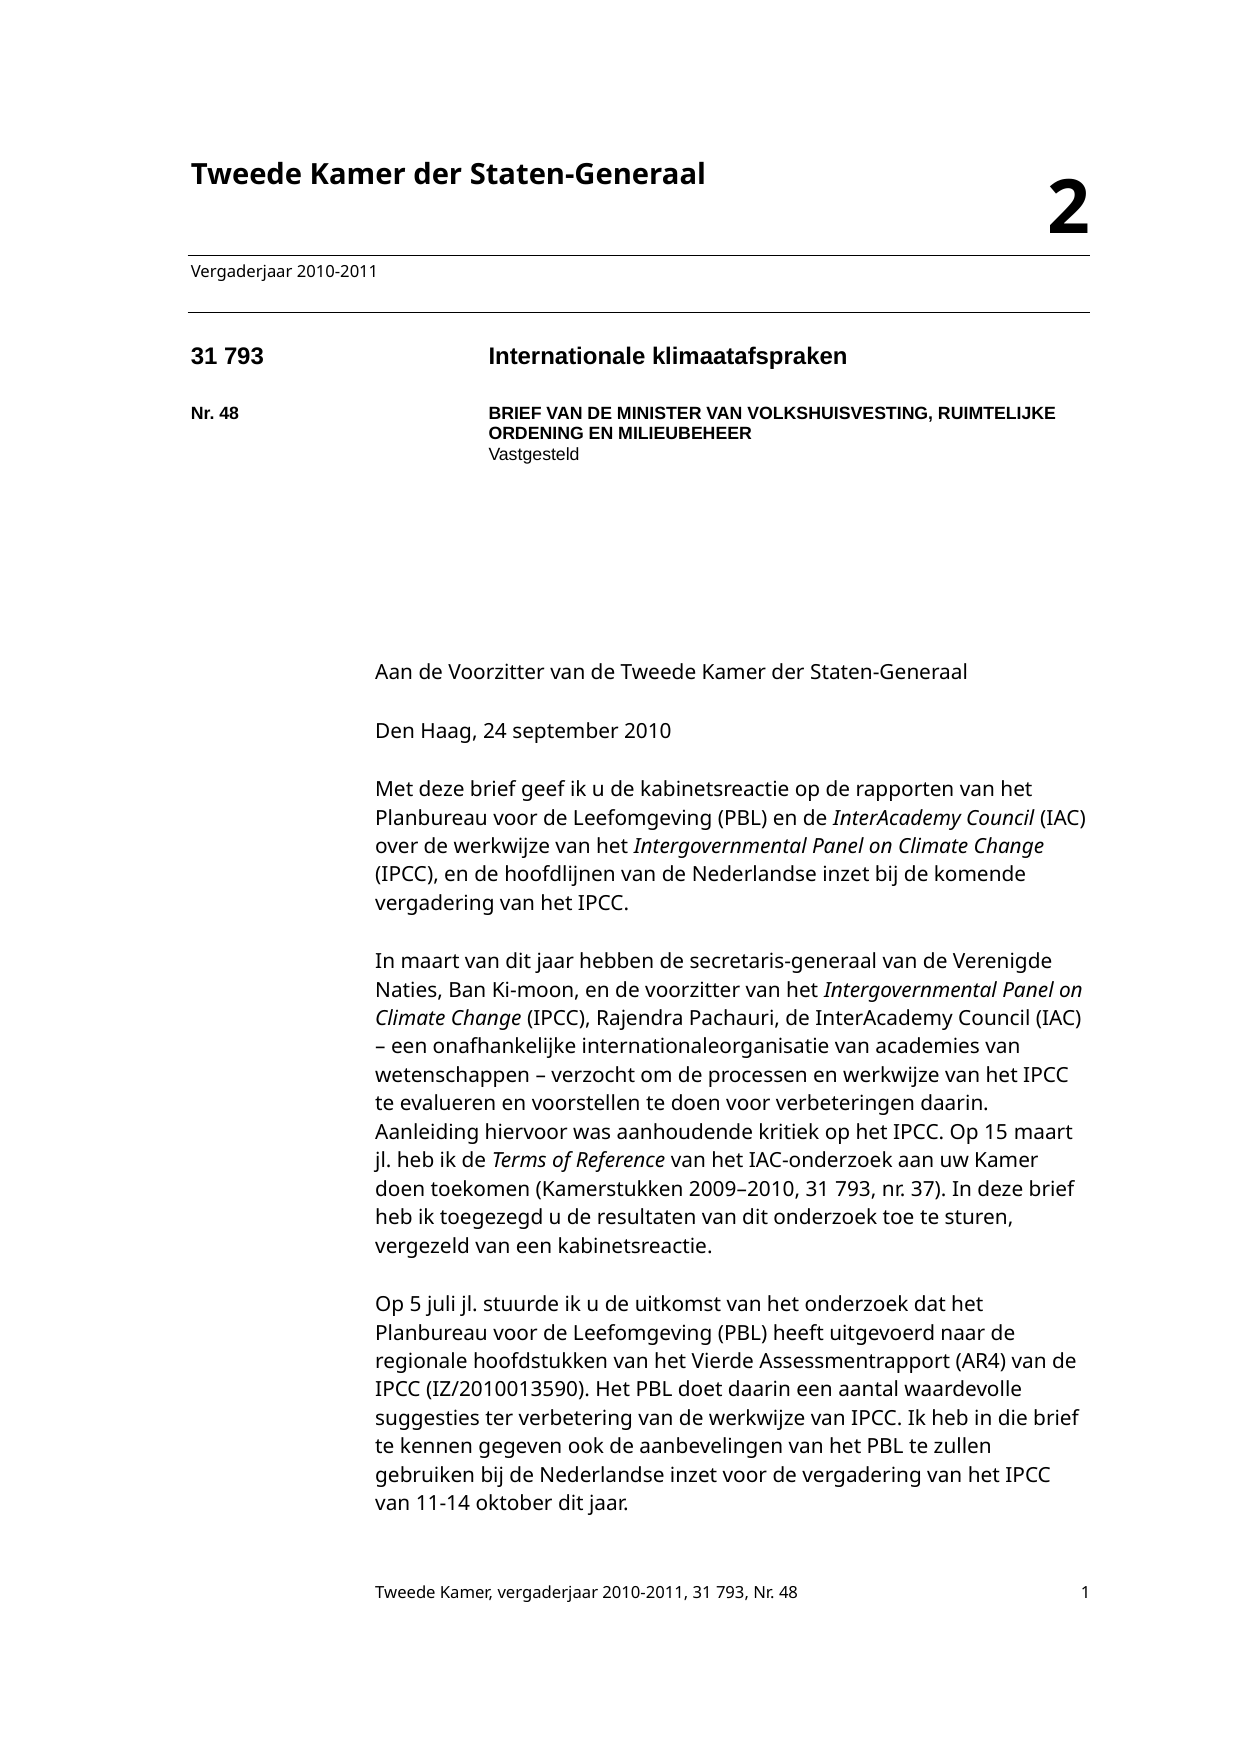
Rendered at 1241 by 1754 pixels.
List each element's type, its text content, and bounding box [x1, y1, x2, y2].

table_cell Nr. 48 [188, 399, 485, 539]
table_cell [485, 256, 1090, 312]
table_cell 31 793 [188, 339, 485, 399]
table_cell Internationale klimaatafspraken [485, 339, 1090, 399]
table_cell [188, 313, 485, 339]
table_cell [485, 313, 1090, 339]
text Met deze brief geef ik u de kabinetsreactie op de rapporten van het Planbureau voor de Leefomgeving (PBL) en de InterAcademy Council (IAC) over de werkwijze van het Intergovernmental Panel on Climate Change (IPCC), en de hoofdlijnen van de Nederlandse inzet bij de komende vergadering van het IPCC. [375, 774, 1090, 916]
table_header 2 [910, 150, 1090, 255]
table_cell BRIEF VAN DE MINISTER VAN VOLKSHUISVESTING, RUIMTELIJKE ORDENING EN MILIEUBEHEER Vastgesteld [485, 399, 1090, 539]
text In maart van dit jaar hebben de secretaris-generaal van de Verenigde Naties, Ban Ki-moon, en de voorzitter van het Intergovernmental Panel on Climate Change (IPCC), Rajendra Pachauri, de InterAcademy Council (IAC) – een onafhankelijke internationaleorganisatie van academies van wetenschappen – verzocht om de processen en werkwijze van het IPCC te evalueren en voorstellen te doen voor verbeteringen daarin. Aanleiding hiervoor was aanhoudende kritiek op het IPCC. Op 15 maart jl. heb ik de Terms of Reference van het IAC-onderzoek aan uw Kamer doen toekomen (Kamerstukken 2009–2010, 31 793, nr. 37). In deze brief heb ik toegezegd u de resultaten van dit onderzoek toe te sturen, vergezeld van een kabinetsreactie. [375, 946, 1090, 1259]
text Den Haag, 24 september 2010 [375, 716, 1090, 744]
table_header Tweede Kamer der Staten-Generaal [188, 150, 909, 255]
text Op 5 juli jl. stuurde ik u de uitkomst van het onderzoek dat het Planbureau voor de Leefomgeving (PBL) heeft uitgevoerd naar de regionale hoofdstukken van het Vierde Assessmentrapport (AR4) van de IPCC (IZ/2010013590). Het PBL doet daarin een aantal waardevolle suggesties ter verbetering van de werkwijze van IPCC. Ik heb in die brief te kennen gegeven ook de aanbevelingen van het PBL te zullen gebruiken bij de Nederlandse inzet voor de vergadering van het IPCC van 11-14 oktober dit jaar. [375, 1289, 1090, 1517]
table_cell Vergaderjaar 2010-2011 [188, 256, 485, 312]
text Aan de Voorzitter van de Tweede Kamer der Staten-Generaal [375, 657, 1090, 686]
